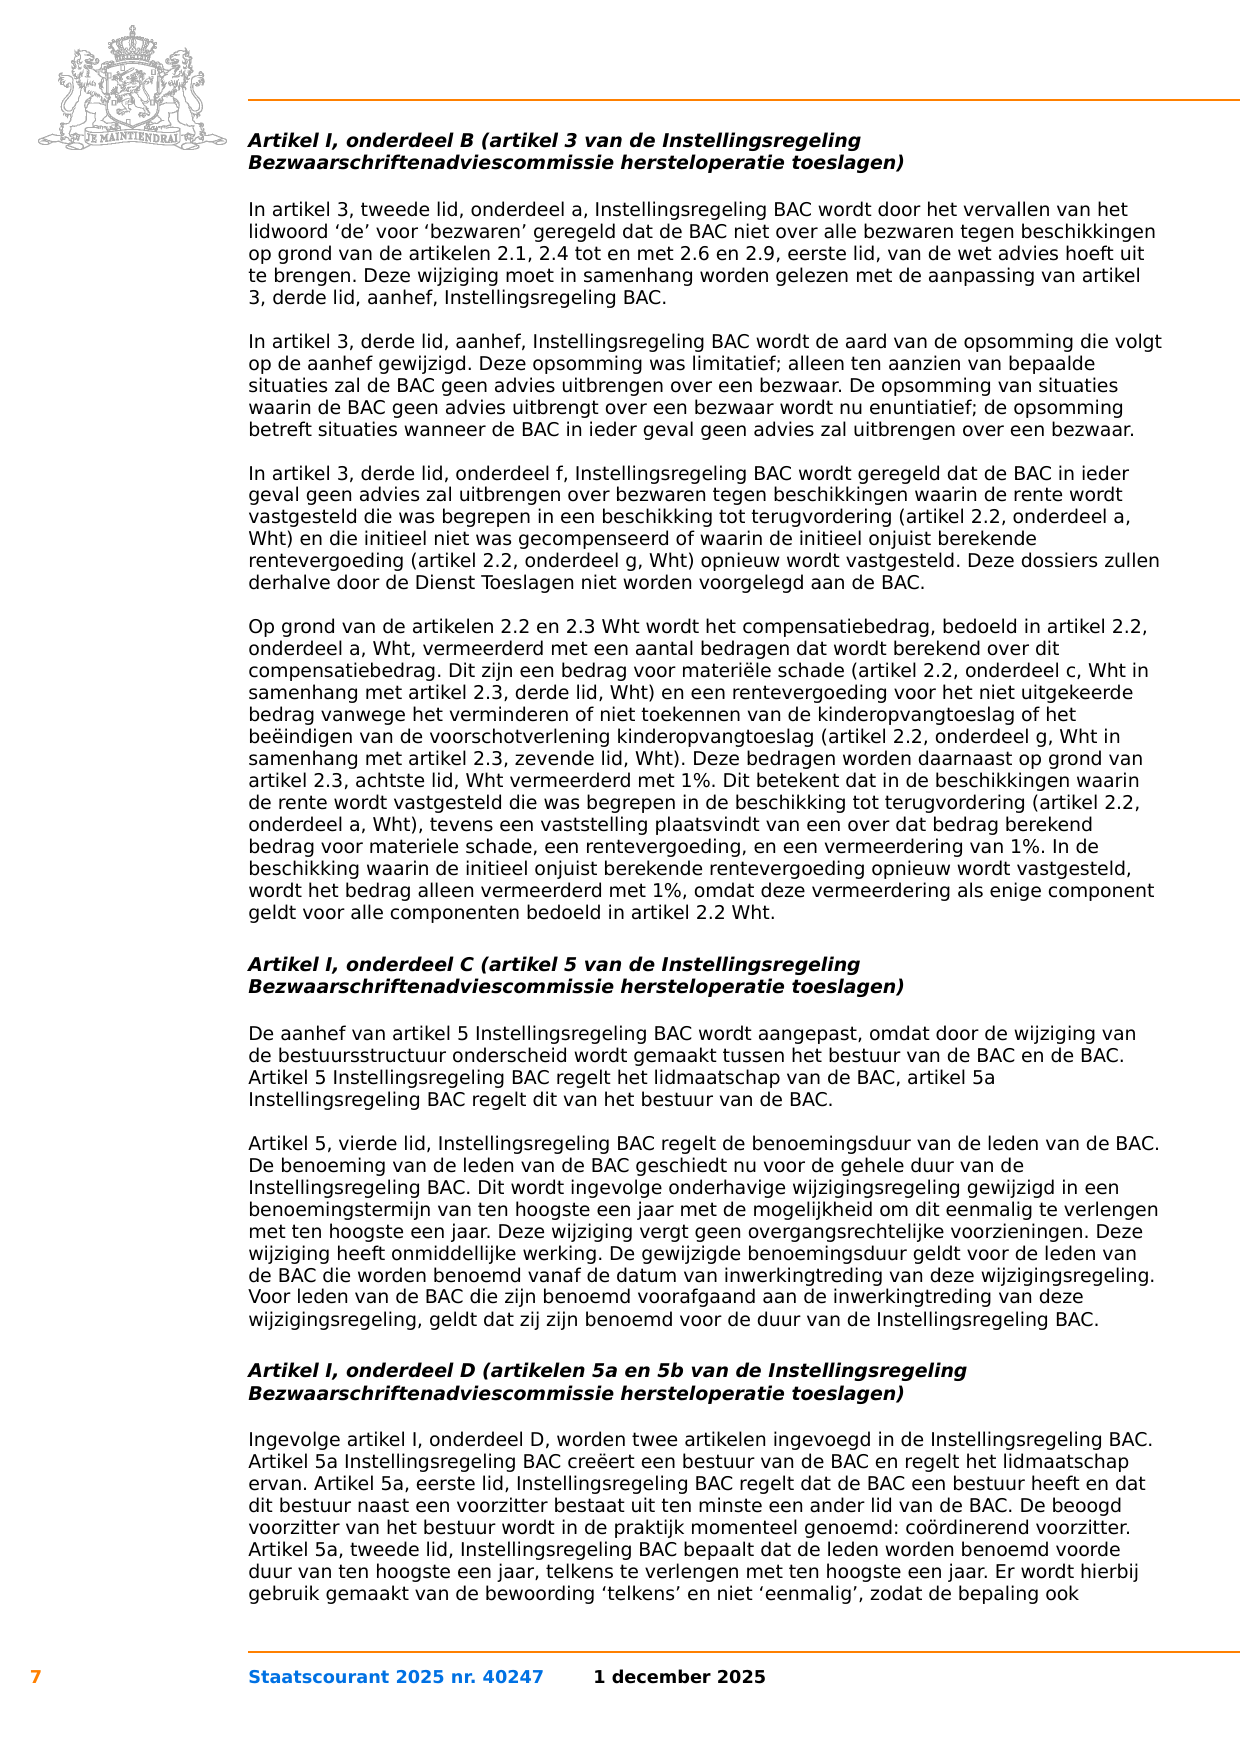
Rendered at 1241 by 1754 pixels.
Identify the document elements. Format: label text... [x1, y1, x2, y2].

text Artikel 5, vierde lid, Instellingsregeling BAC regelt de benoemingsduur van de leden van de BAC. De benoeming van de leden van de BAC geschiedt nu voor de gehele duur van de Instellingsregeling BAC. Dit wordt ingevolge onderhavige wijzigingsregeling gewijzigd in een benoemingstermijn van ten hoogste een jaar met de mogelijkheid om dit eenmalig te verlengen met ten hoogste een jaar. Deze wijziging vergt geen overgangsrechtelijke voorzieningen. Deze wijziging heeft onmiddellijke werking. De gewijzigde benoemingsduur geldt voor de leden van de BAC die worden benoemd vanaf de datum van inwerkingtreding van deze wijzigingsregeling. Voor leden van de BAC die zijn benoemd voorafgaand aan de inwerkingtreding van deze wijzigingsregeling, geldt dat zij zijn benoemd voor de duur van de Instellingsregeling BAC. [248, 1133, 1163, 1330]
text De aanhef van artikel 5 Instellingsregeling BAC wordt aangepast, omdat door de wijziging van de bestuursstructuur onderscheid wordt gemaakt tussen het bestuur van de BAC en de BAC. Artikel 5 Instellingsregeling BAC regelt het lidmaatschap van de BAC, artikel 5a Instellingsregeling BAC regelt dit van het bestuur van de BAC. [248, 1023, 1163, 1111]
picture [38, 25, 227, 150]
text In artikel 3, derde lid, onderdeel f, Instellingsregeling BAC wordt geregeld dat de BAC in ieder geval geen advies zal uitbrengen over bezwaren tegen beschikkingen waarin de rente wordt vastgesteld die was begrepen in een beschikking tot terugvordering (artikel 2.2, onderdeel a, Wht) en die initieel niet was gecompenseerd of waarin de initieel onjuist berekende rentevergoeding (artikel 2.2, onderdeel g, Wht) opnieuw wordt vastgesteld. Deze dossiers zullen derhalve door de Dienst Toeslagen niet worden voorgelegd aan de BAC. [248, 462, 1163, 594]
text In artikel 3, tweede lid, onderdeel a, Instellingsregeling BAC wordt door het vervallen van het lidwoord ‘de’ voor ‘bezwaren’ geregeld dat de BAC niet over alle bezwaren tegen beschikkingen op grond van de artikelen 2.1, 2.4 tot en met 2.6 en 2.9, eerste lid, van de wet advies hoeft uit te brengen. Deze wijziging moet in samenhang worden gelezen met de aanpassing van artikel 3, derde lid, aanhef, Instellingsregeling BAC. [248, 199, 1163, 309]
subtitle Artikel I, onderdeel B (artikel 3 van de Instellingsregeling Bezwaarschriftenadviescommissie hersteloperatie toeslagen) [248, 130, 1163, 174]
text Ingevolge artikel I, onderdeel D, worden twee artikelen ingevoegd in de Instellingsregeling BAC. Artikel 5a Instellingsregeling BAC creëert een bestuur van de BAC en regelt het lidmaatschap ervan. Artikel 5a, eerste lid, Instellingsregeling BAC regelt dat de BAC een bestuur heeft en dat dit bestuur naast een voorzitter bestaat uit ten minste een ander lid van de BAC. De beoogd voorzitter van het bestuur wordt in de praktijk momenteel genoemd: coördinerend voorzitter. Artikel 5a, tweede lid, Instellingsregeling BAC bepaalt dat de leden worden benoemd voorde duur van ten hoogste een jaar, telkens te verlengen met ten hoogste een jaar. Er wordt hierbij gebruik gemaakt van de bewoording ‘telkens’ en niet ‘eenmalig’, zodat de bepaling ook [248, 1429, 1163, 1605]
text In artikel 3, derde lid, aanhef, Instellingsregeling BAC wordt de aard van de opsomming die volgt op de aanhef gewijzigd. Deze opsomming was limitatief; alleen ten aanzien van bepaalde situaties zal de BAC geen advies uitbrengen over een bezwaar. De opsomming van situaties waarin de BAC geen advies uitbrengt over een bezwaar wordt nu enuntiatief; de opsomming betreft situaties wanneer de BAC in ieder geval geen advies zal uitbrengen over een bezwaar. [248, 331, 1163, 441]
subtitle Artikel I, onderdeel C (artikel 5 van de Instellingsregeling Bezwaarschriftenadviescommissie hersteloperatie toeslagen) [248, 954, 1163, 998]
text Op grond van de artikelen 2.2 en 2.3 Wht wordt het compensatiebedrag, bedoeld in artikel 2.2, onderdeel a, Wht, vermeerderd met een aantal bedragen dat wordt berekend over dit compensatiebedrag. Dit zijn een bedrag voor materiële schade (artikel 2.2, onderdeel c, Wht in samenhang met artikel 2.3, derde lid, Wht) en een rentevergoeding voor het niet uitgekeerde bedrag vanwege het verminderen of niet toekennen van de kinderopvangtoeslag of het beëindigen van de voorschotverlening kinderopvangtoeslag (artikel 2.2, onderdeel g, Wht in samenhang met artikel 2.3, zevende lid, Wht). Deze bedragen worden daarnaast op grond van artikel 2.3, achtste lid, Wht vermeerderd met 1%. Dit betekent dat in de beschikkingen waarin de rente wordt vastgesteld die was begrepen in de beschikking tot terugvordering (artikel 2.2, onderdeel a, Wht), tevens een vaststelling plaatsvindt van een over dat bedrag berekend bedrag voor materiele schade, een rentevergoeding, en een vermeerdering van 1%. In de beschikking waarin de initieel onjuist berekende rentevergoeding opnieuw wordt vastgesteld, wordt het bedrag alleen vermeerderd met 1%, omdat deze vermeerdering als enige component geldt voor alle componenten bedoeld in artikel 2.2 Wht. [248, 616, 1163, 924]
subtitle Artikel I, onderdeel D (artikelen 5a en 5b van de Instellingsregeling Bezwaarschriftenadviescommissie hersteloperatie toeslagen) [248, 1360, 1163, 1404]
